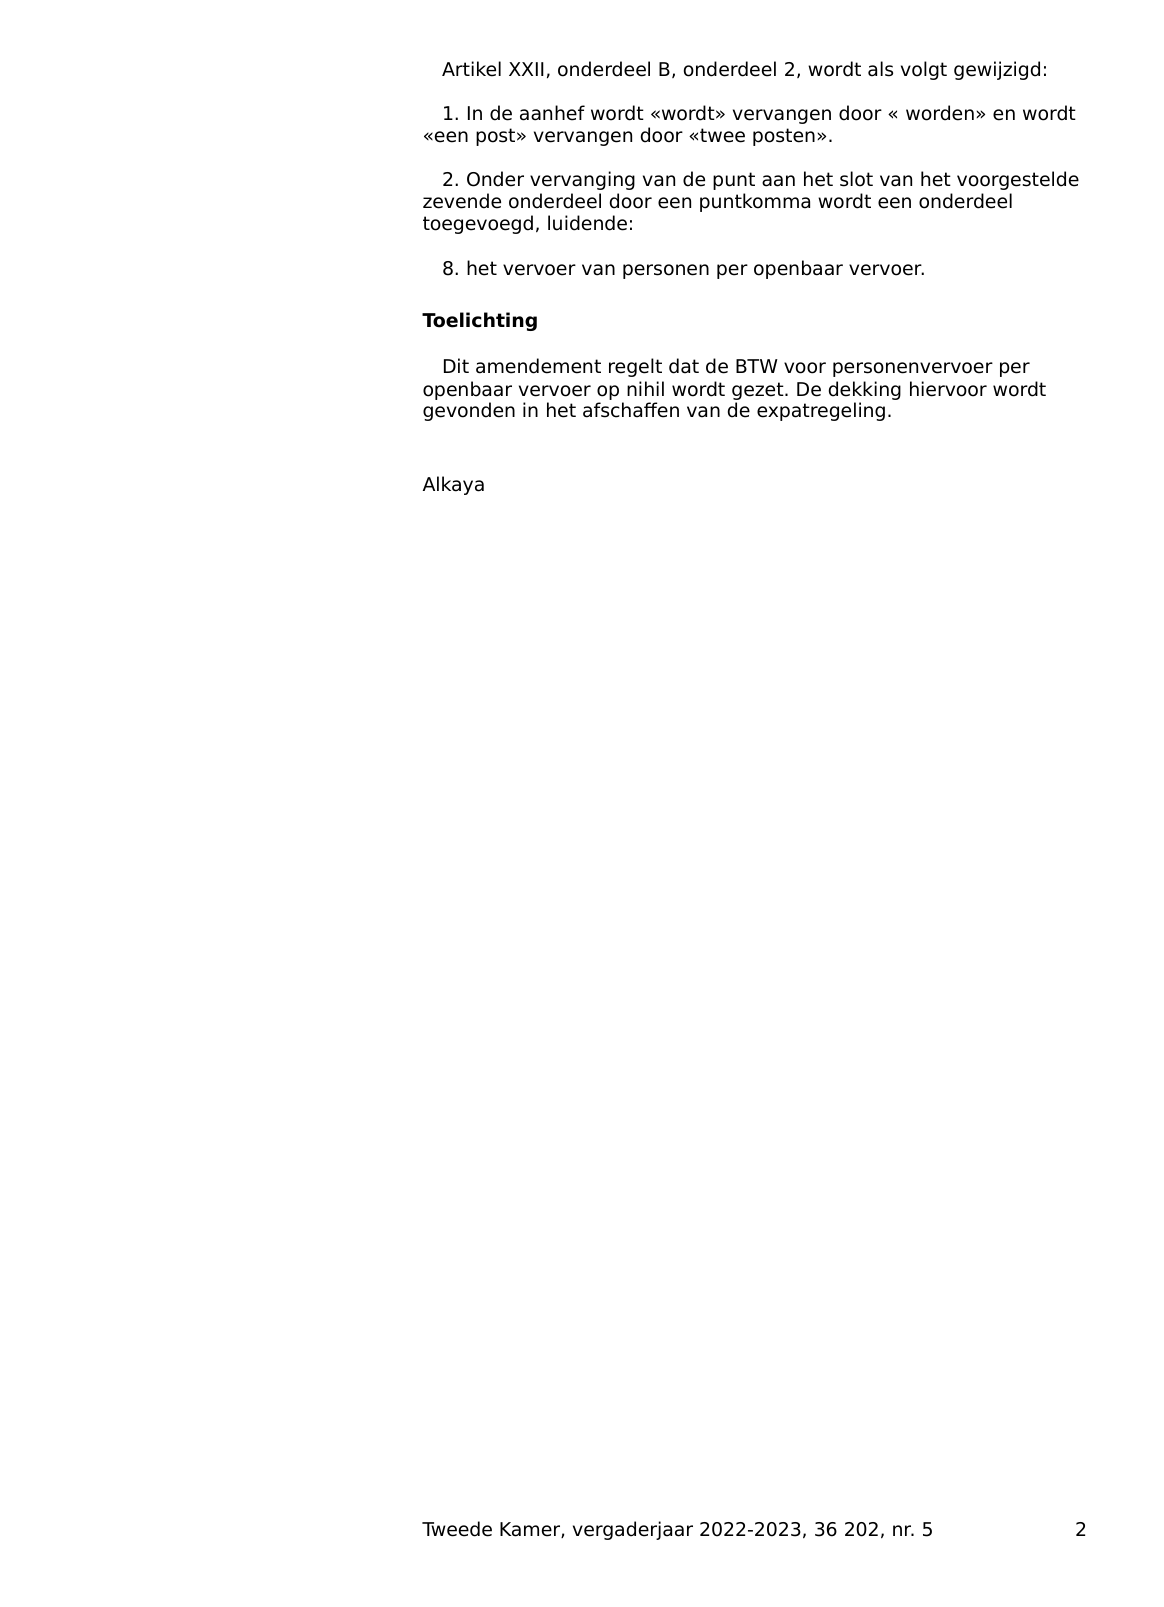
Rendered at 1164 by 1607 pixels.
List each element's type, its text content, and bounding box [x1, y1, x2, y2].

text Dit amendement regelt dat de BTW voor personenvervoer per openbaar vervoer op nihil wordt gezet. De dekking hiervoor wordt gevonden in het afschaffen van de expatregeling. [422, 356, 1087, 422]
text 8. het vervoer van personen per openbaar vervoer. [422, 257, 1087, 279]
subtitle Toelichting [422, 309, 1087, 331]
text Artikel XXII, onderdeel B, onderdeel 2, wordt als volgt gewijzigd: [422, 59, 1087, 81]
text Alkaya [422, 452, 1087, 496]
text 1. In de aanhef wordt «wordt» vervangen door « worden» en wordt «een post» vervangen door «twee posten». [422, 103, 1087, 147]
text 2. Onder vervanging van de punt aan het slot van het voorgestelde zevende onderdeel door een puntkomma wordt een onderdeel toegevoegd, luidende: [422, 169, 1087, 235]
